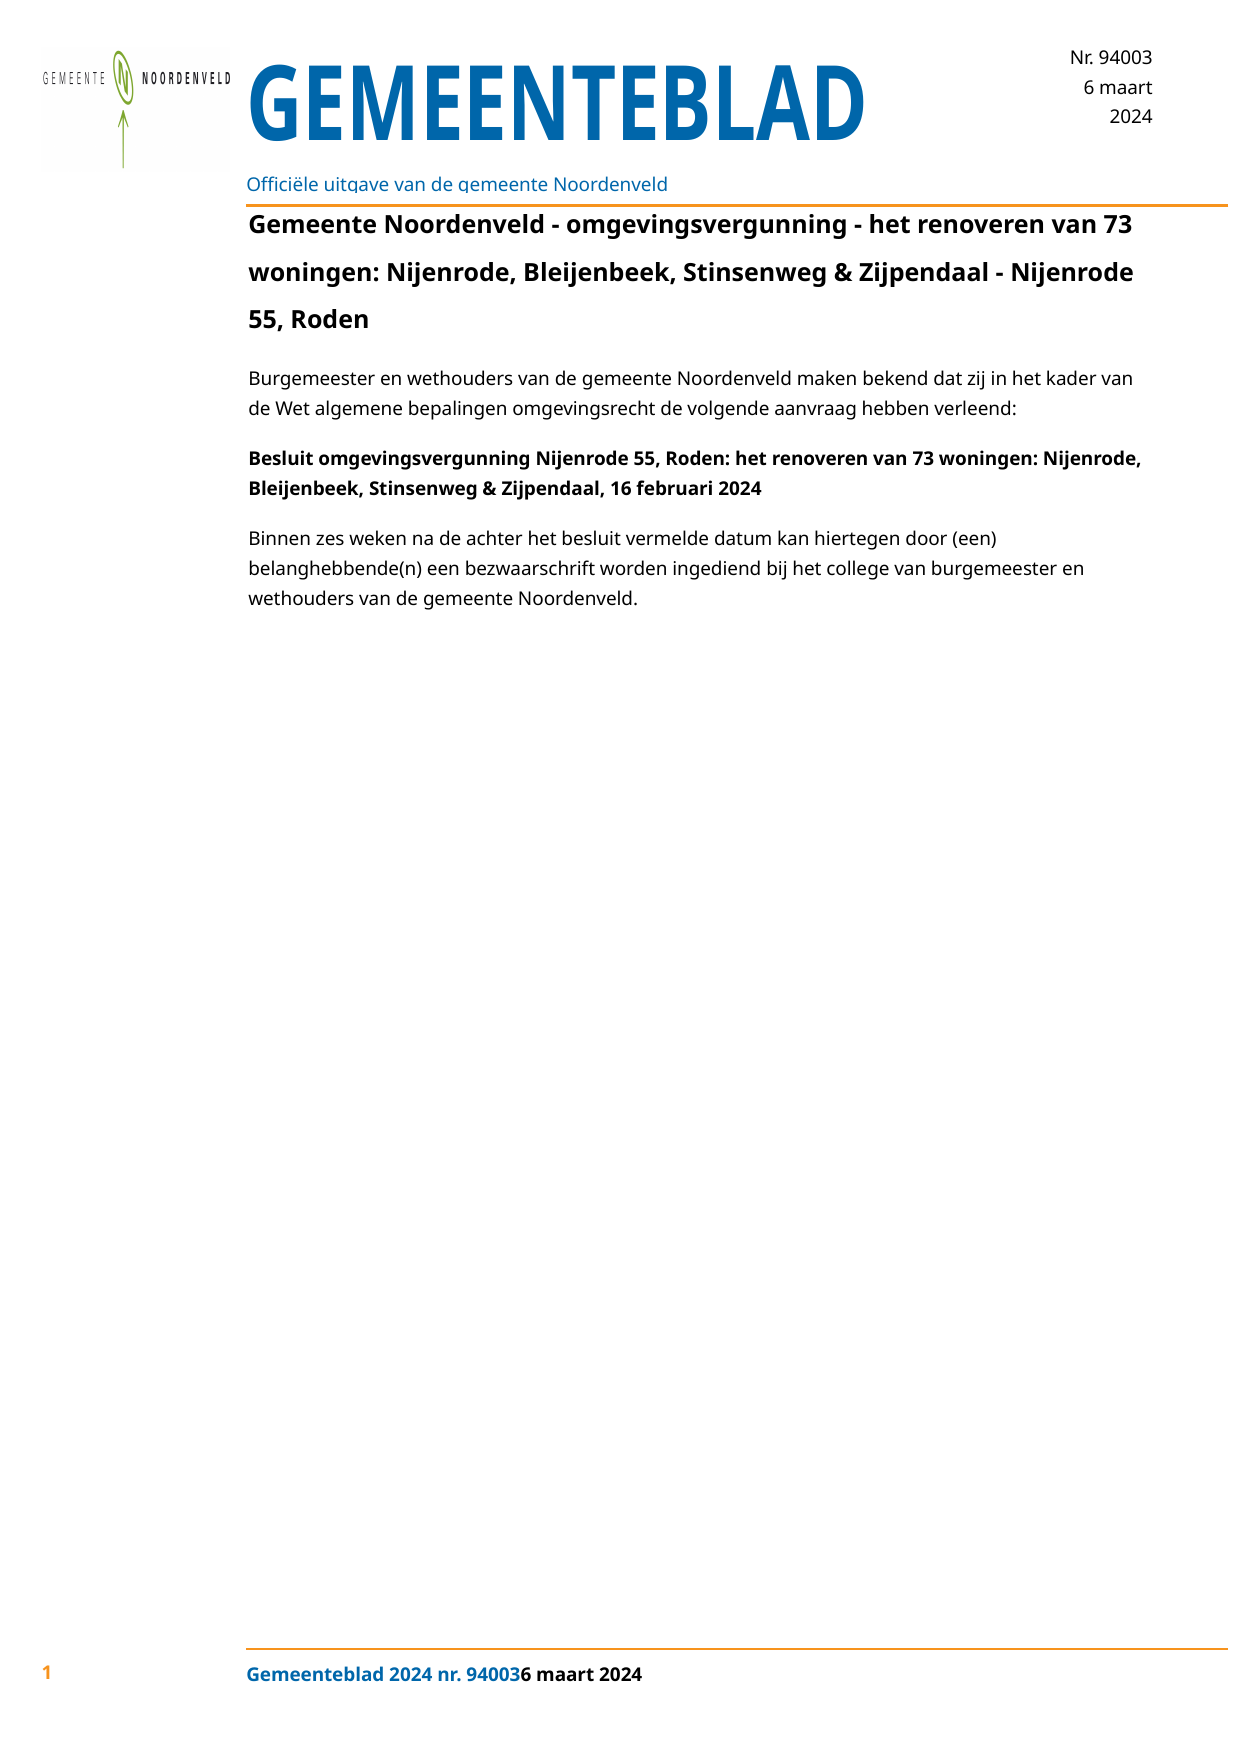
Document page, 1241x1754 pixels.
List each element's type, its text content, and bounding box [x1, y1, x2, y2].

text Binnen zes weken na de achter het besluit vermelde datum kan hiertegen door (een) belanghebbende(n) een bezwaarschrift worden ingediend bij het college van burgemeester en wethouders van de gemeente Noordenveld. [248, 526, 1152, 610]
text Burgemeester en wethouders van de gemeente Noordenveld maken bekend dat zij in het kader van de Wet algemene bepalingen omgevingsrecht de volgende aanvraag hebben verleend: [248, 366, 1152, 421]
picture [41, 47, 231, 172]
text Besluit omgevingsvergunning Nijenrode 55, Roden: het renoveren van 73 woningen: Nijenrode, Bleijenbeek, Stinsenweg & Zijpendaal, 16 februari 2024 [248, 446, 1152, 501]
text Gemeente Noordenveld - omgevingsvergunning - het renoveren van 73 woningen: Nijenrode, Bleijenbeek, Stinsenweg & Zijpendaal - Nijenrode 55, Roden [248, 207, 1152, 336]
